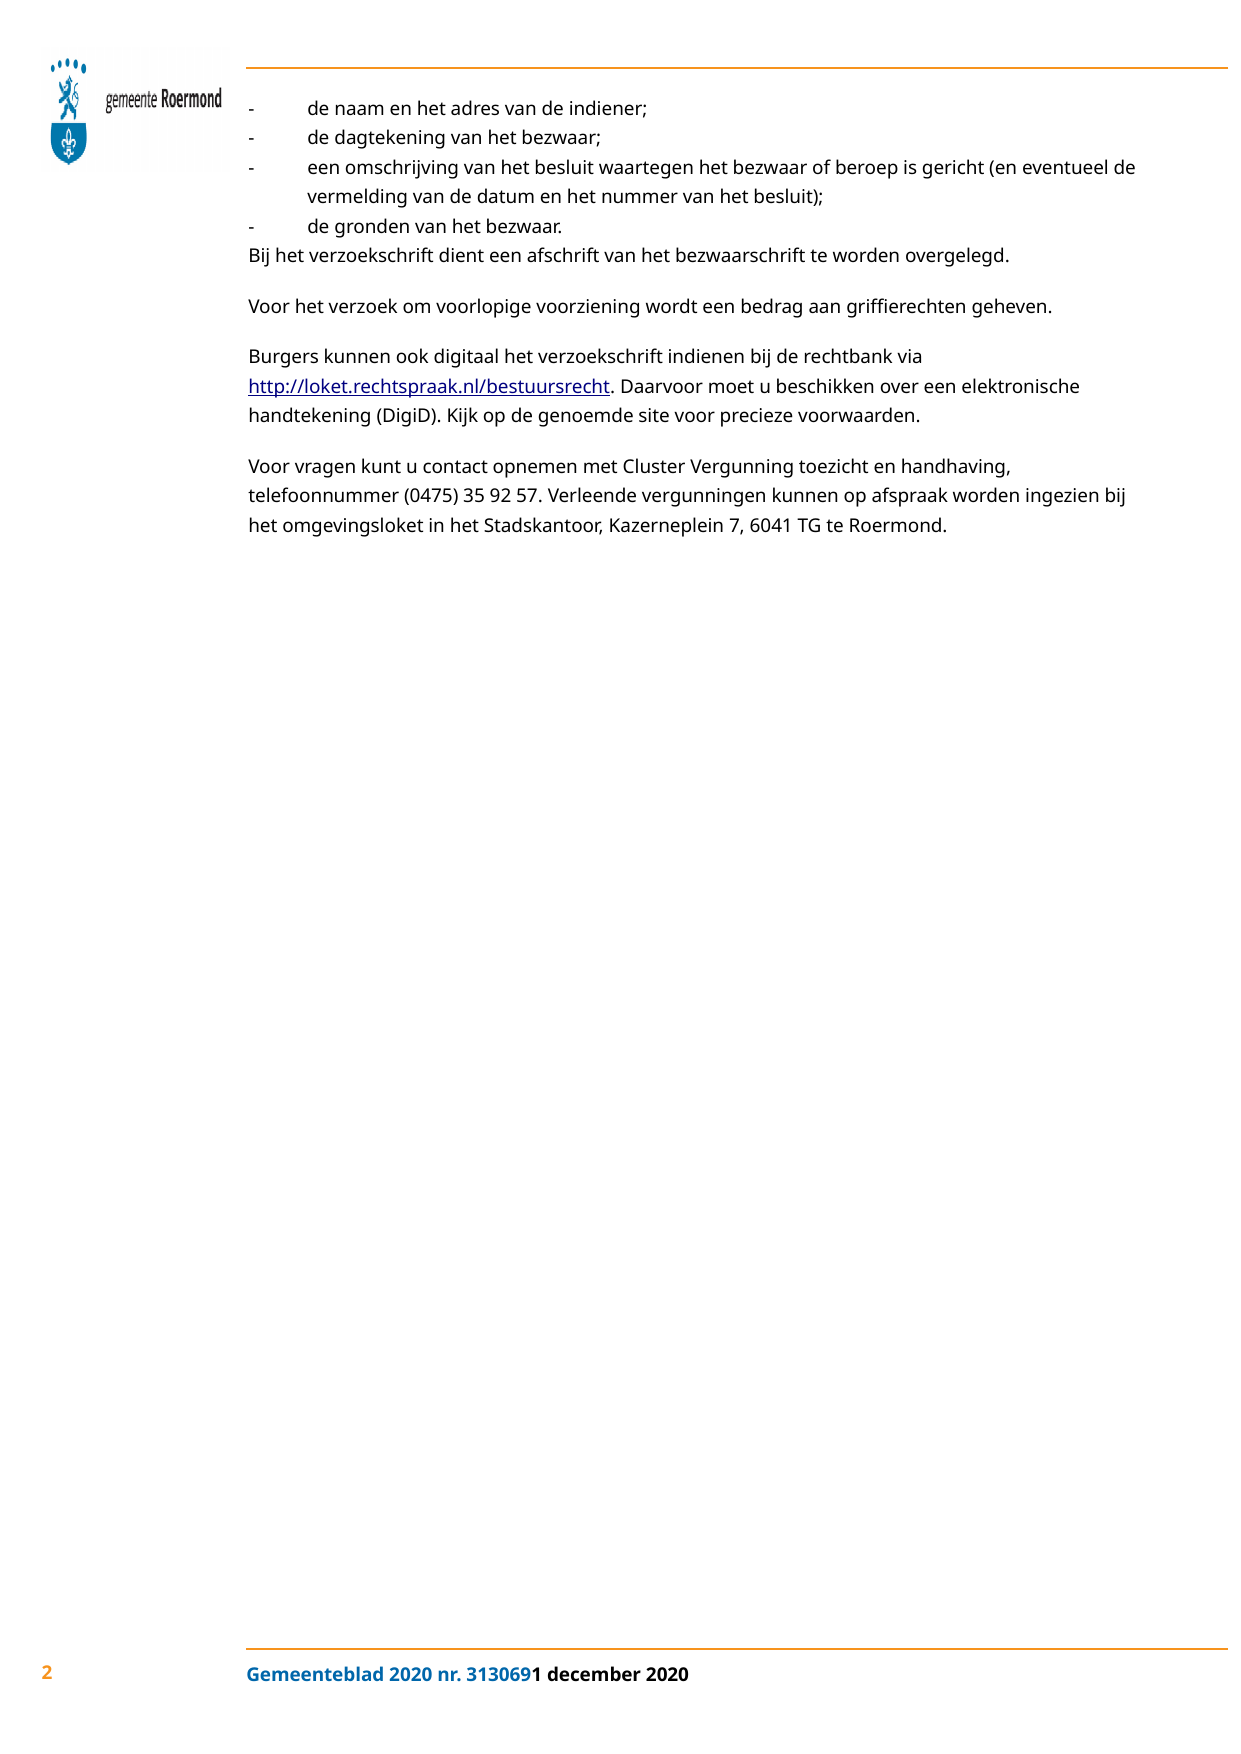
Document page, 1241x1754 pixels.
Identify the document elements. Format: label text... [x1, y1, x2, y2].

text Voor vragen kunt u contact opnemen met Cluster Vergunning toezicht en handhaving, telefoonnummer (0475) 35 92 57. Verleende vergunningen kunnen op afspraak worden ingezien bij het omgevingsloket in het Stadskantoor, Kazerneplein 7, 6041 TG te Roermond. [248, 453, 1152, 538]
picture [41, 47, 231, 172]
text Burgers kunnen ook digitaal het verzoekschrift indienen bij de rechtbank via http://loket.rechtspraak.nl/bestuursrecht. Daarvoor moet u beschikken over een elektronische handtekening (DigiD). Kijk op de genoemde site voor precieze voorwaarden. [248, 343, 1152, 428]
text Bij het verzoekschrift dient een afschrift van het bezwaarschrift te worden overgelegd. [248, 243, 1152, 268]
list een omschrijving van het besluit waartegen het bezwaar of beroep is gericht (en eventueel de vermelding van de datum en het nummer van het besluit); [248, 154, 1152, 209]
list de gronden van het bezwaar. [248, 213, 1152, 239]
text Voor het verzoek om voorlopige voorziening wordt een bedrag aan griffierechten geheven. [248, 293, 1152, 319]
list de naam en het adres van de indiener; [248, 95, 1152, 121]
list de dagtekening van het bezwaar; [248, 124, 1152, 150]
